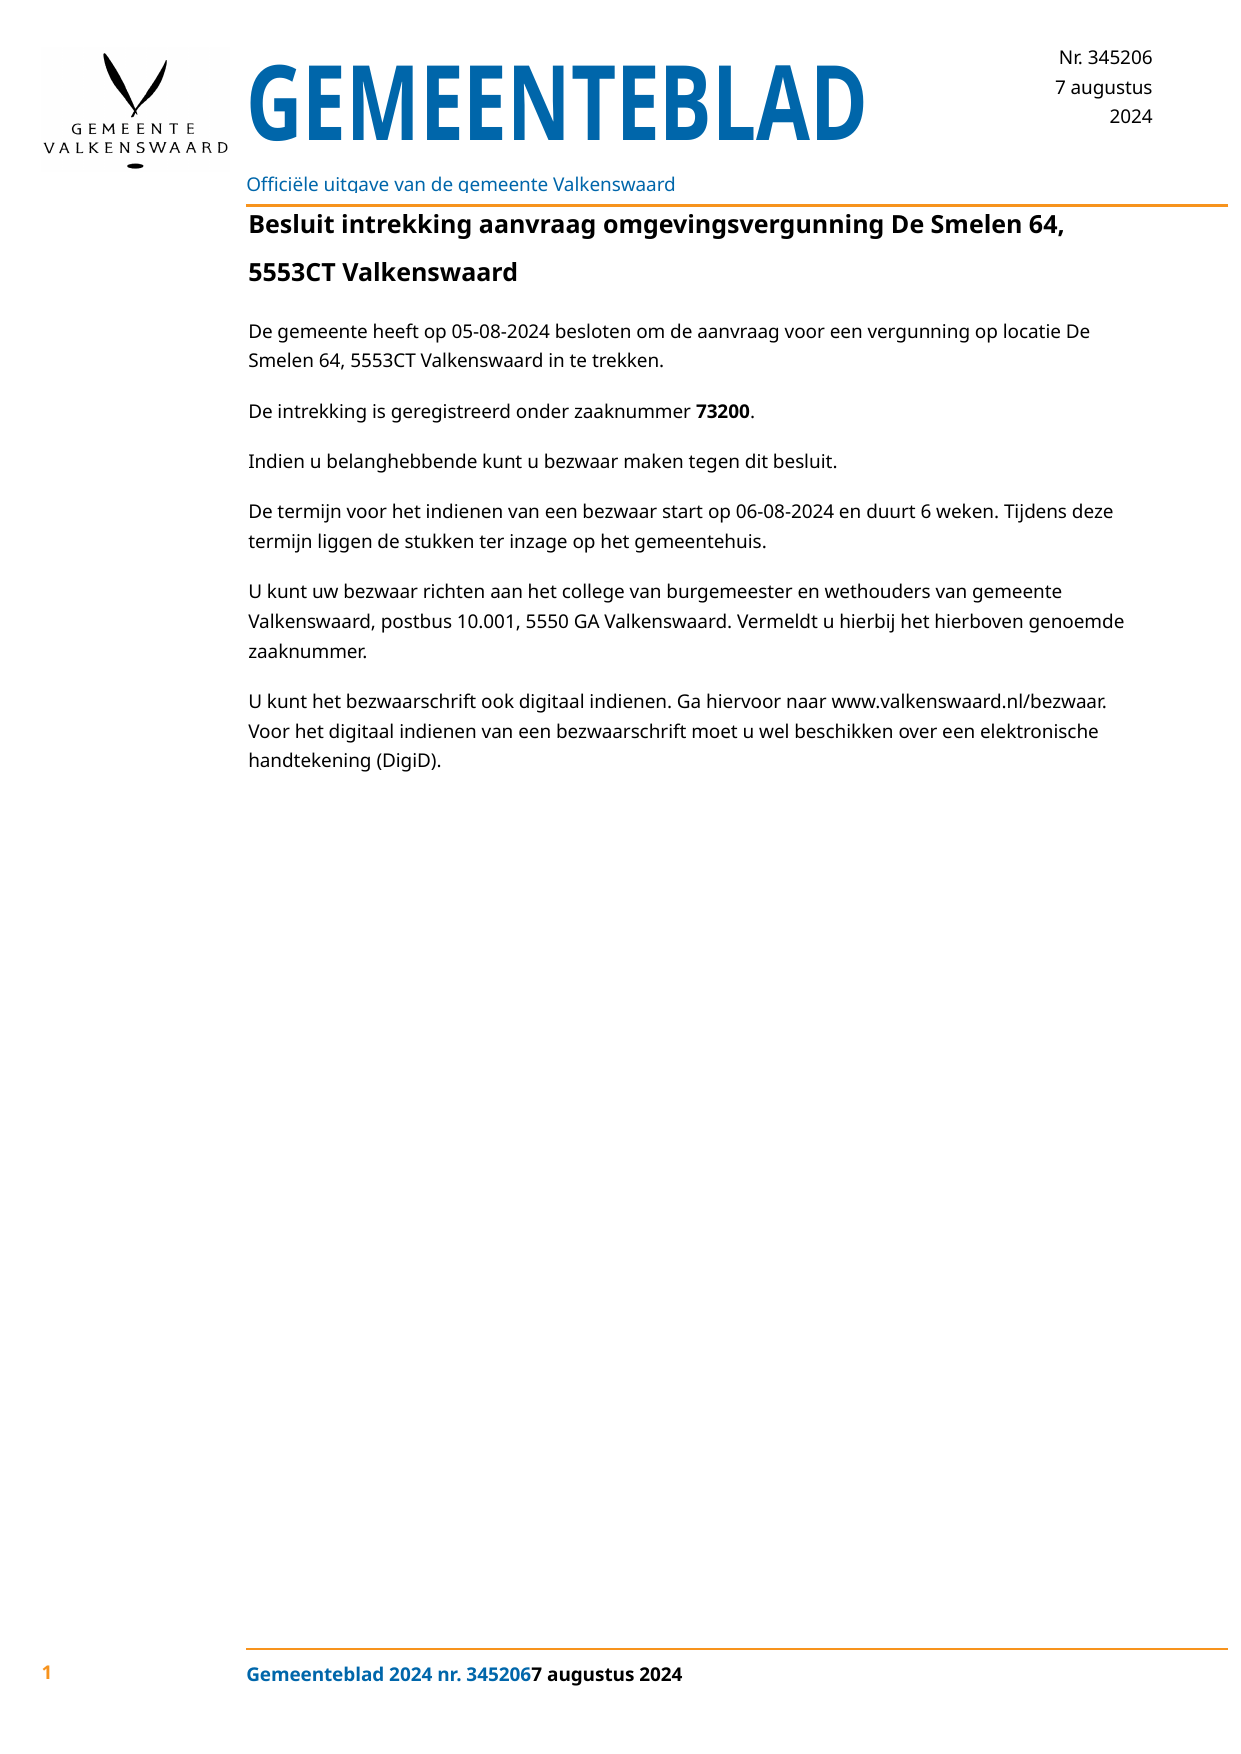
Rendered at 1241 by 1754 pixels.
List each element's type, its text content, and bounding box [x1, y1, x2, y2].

text U kunt het bezwaarschrift ook digitaal indienen. Ga hiervoor naar www.valkenswaard.nl/bezwaar. Voor het digitaal indienen van een bezwaarschrift moet u wel beschikken over een elektronische handtekening (DigiD). [248, 688, 1152, 773]
text De intrekking is geregistreerd onder zaaknummer 73200. [248, 398, 1152, 424]
picture [41, 47, 231, 172]
text U kunt uw bezwaar richten aan het college van burgemeester en wethouders van gemeente Valkenswaard, postbus 10.001, 5550 GA Valkenswaard. Vermeldt u hierbij het hierboven genoemde zaaknummer. [248, 579, 1152, 664]
text De termijn voor het indienen van een bezwaar start op 06-08-2024 en duurt 6 weken. Tijdens deze termijn liggen de stukken ter inzage op het gemeentehuis. [248, 499, 1152, 554]
text Indien u belanghebbende kunt u bezwaar maken tegen dit besluit. [248, 448, 1152, 474]
text Besluit intrekking aanvraag omgevingsvergunning De Smelen 64, 5553CT Valkenswaard [248, 207, 1152, 288]
text De gemeente heeft op 05-08-2024 besloten om de aanvraag voor een vergunning op locatie De Smelen 64, 5553CT Valkenswaard in te trekken. [248, 318, 1152, 373]
